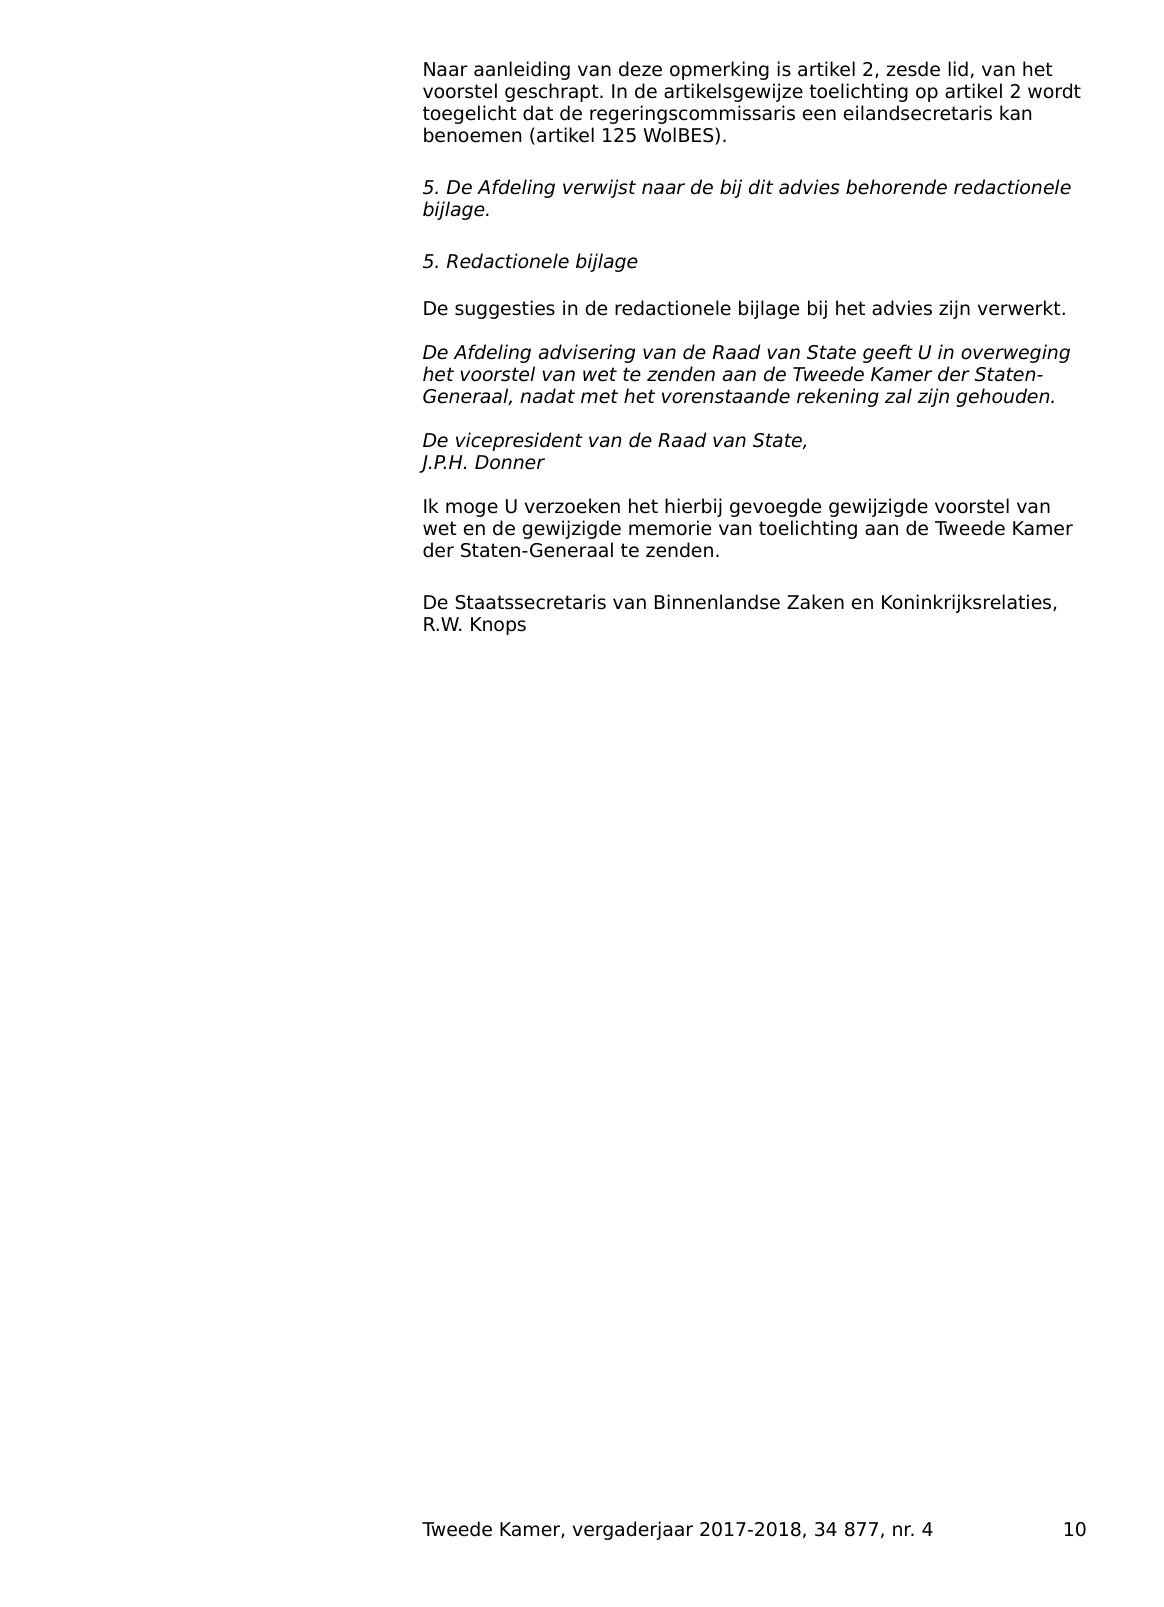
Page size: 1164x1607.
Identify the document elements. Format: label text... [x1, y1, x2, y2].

subtitle 5. Redactionele bijlage [422, 251, 1087, 273]
subtitle 5. De Afdeling verwijst naar de bij dit advies behorende redactionele bijlage. [422, 177, 1087, 221]
text J.P.H. Donner [422, 452, 1087, 474]
text Ik moge U verzoeken het hierbij gevoegde gewijzigde voorstel van wet en de gewijzigde memorie van toelichting aan de Tweede Kamer der Staten-Generaal te zenden. [422, 496, 1087, 562]
text De vicepresident van de Raad van State, [422, 430, 1087, 452]
text De Afdeling advisering van de Raad van State geeft U in overweging het voorstel van wet te zenden aan de Tweede Kamer der Staten-Generaal, nadat met het vorenstaande rekening zal zijn gehouden. [422, 342, 1087, 408]
text De suggesties in de redactionele bijlage bij het advies zijn verwerkt. [422, 298, 1087, 320]
text Naar aanleiding van deze opmerking is artikel 2, zesde lid, van het voorstel geschrapt. In de artikelsgewijze toelichting op artikel 2 wordt toegelicht dat de regeringscommissaris een eilandsecretaris kan benoemen (artikel 125 WolBES). [422, 59, 1087, 147]
text De Staatssecretaris van Binnenlandse Zaken en Koninkrijksrelaties, R.W. Knops [422, 592, 1087, 636]
